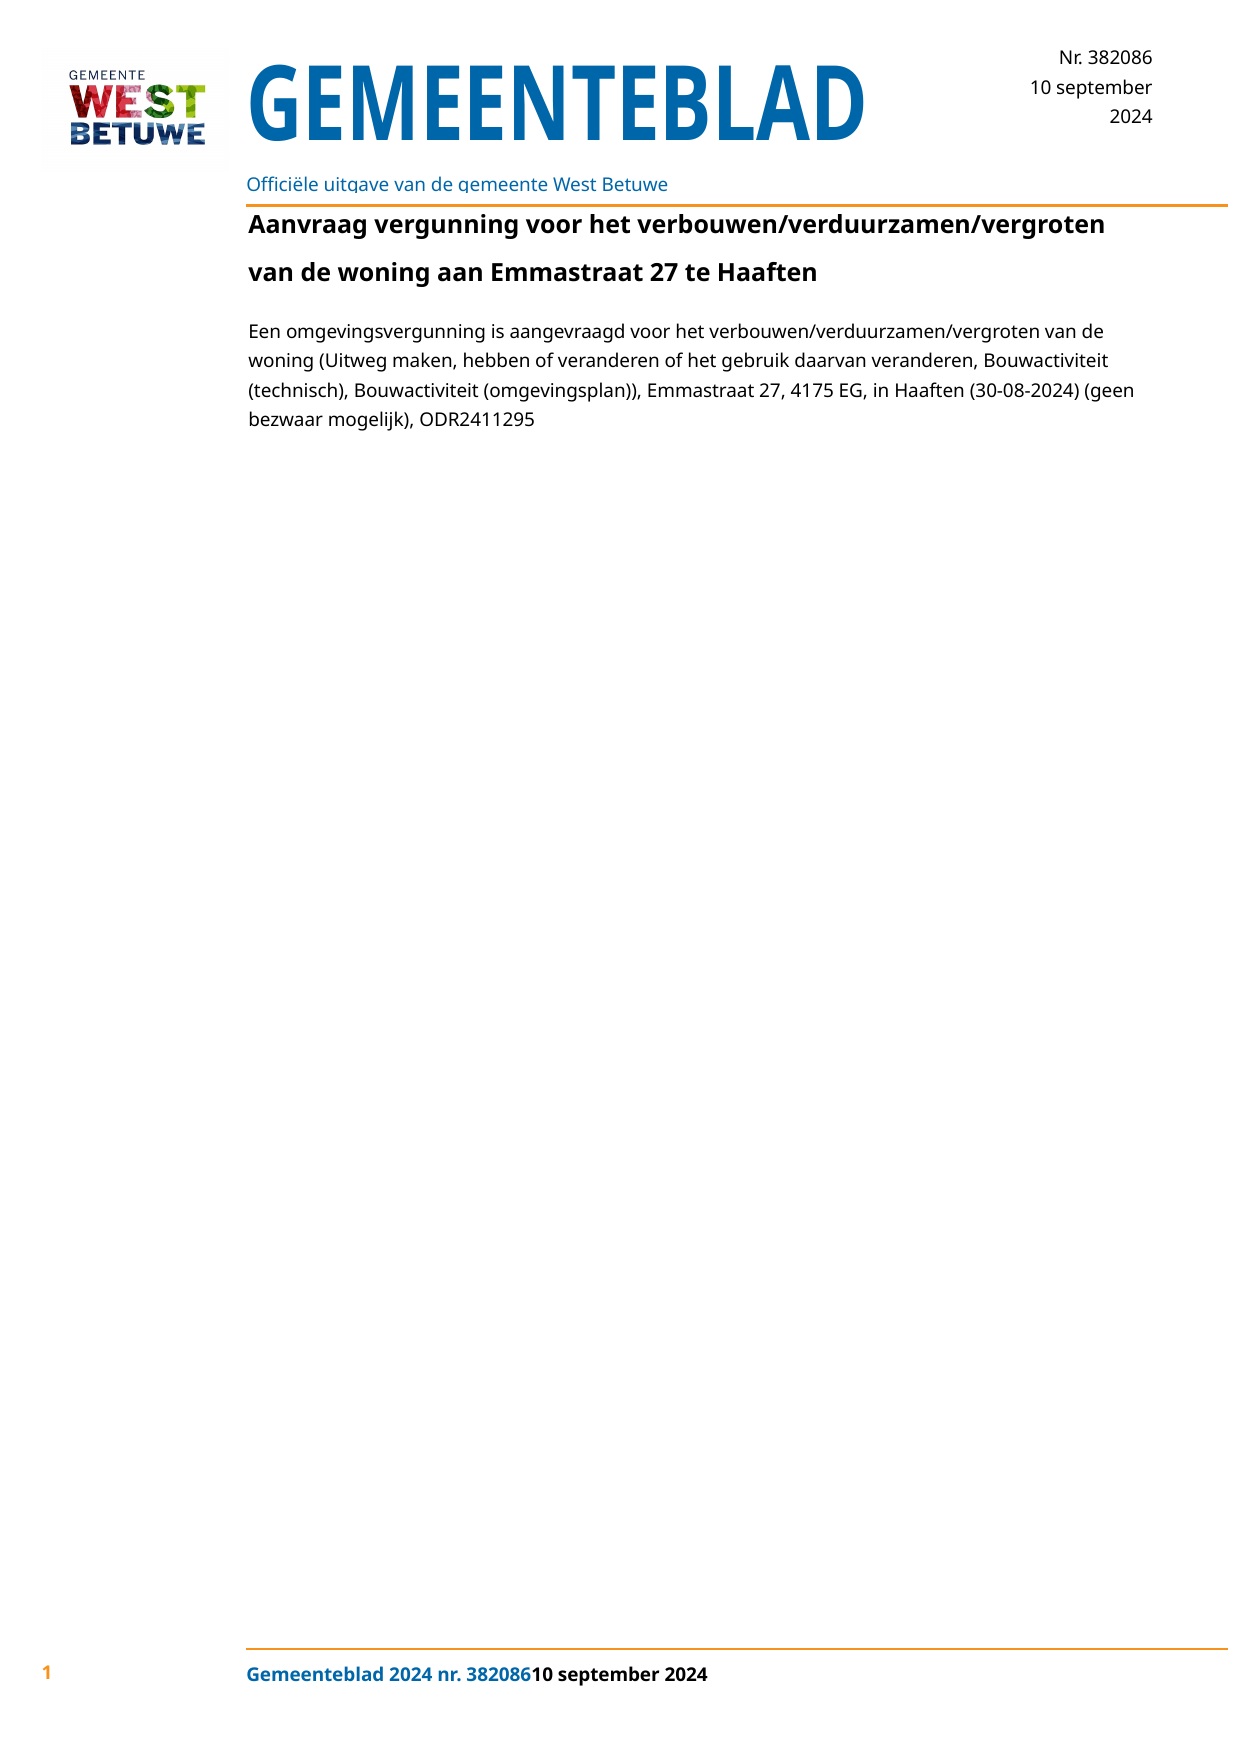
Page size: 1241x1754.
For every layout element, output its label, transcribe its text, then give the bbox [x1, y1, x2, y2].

text Aanvraag vergunning voor het verbouwen/verduurzamen/vergroten van de woning aan Emmastraat 27 te Haaften [248, 207, 1152, 288]
text Een omgevingsvergunning is aangevraagd voor het verbouwen/verduurzamen/vergroten van de woning (Uitweg maken, hebben of veranderen of het gebruik daarvan veranderen, Bouwactiviteit (technisch), Bouwactiviteit (omgevingsplan)), Emmastraat 27, 4175 EG, in Haaften (30-08-2024) (geen bezwaar mogelijk), ODR2411295 [248, 318, 1152, 432]
picture [41, 47, 231, 172]
